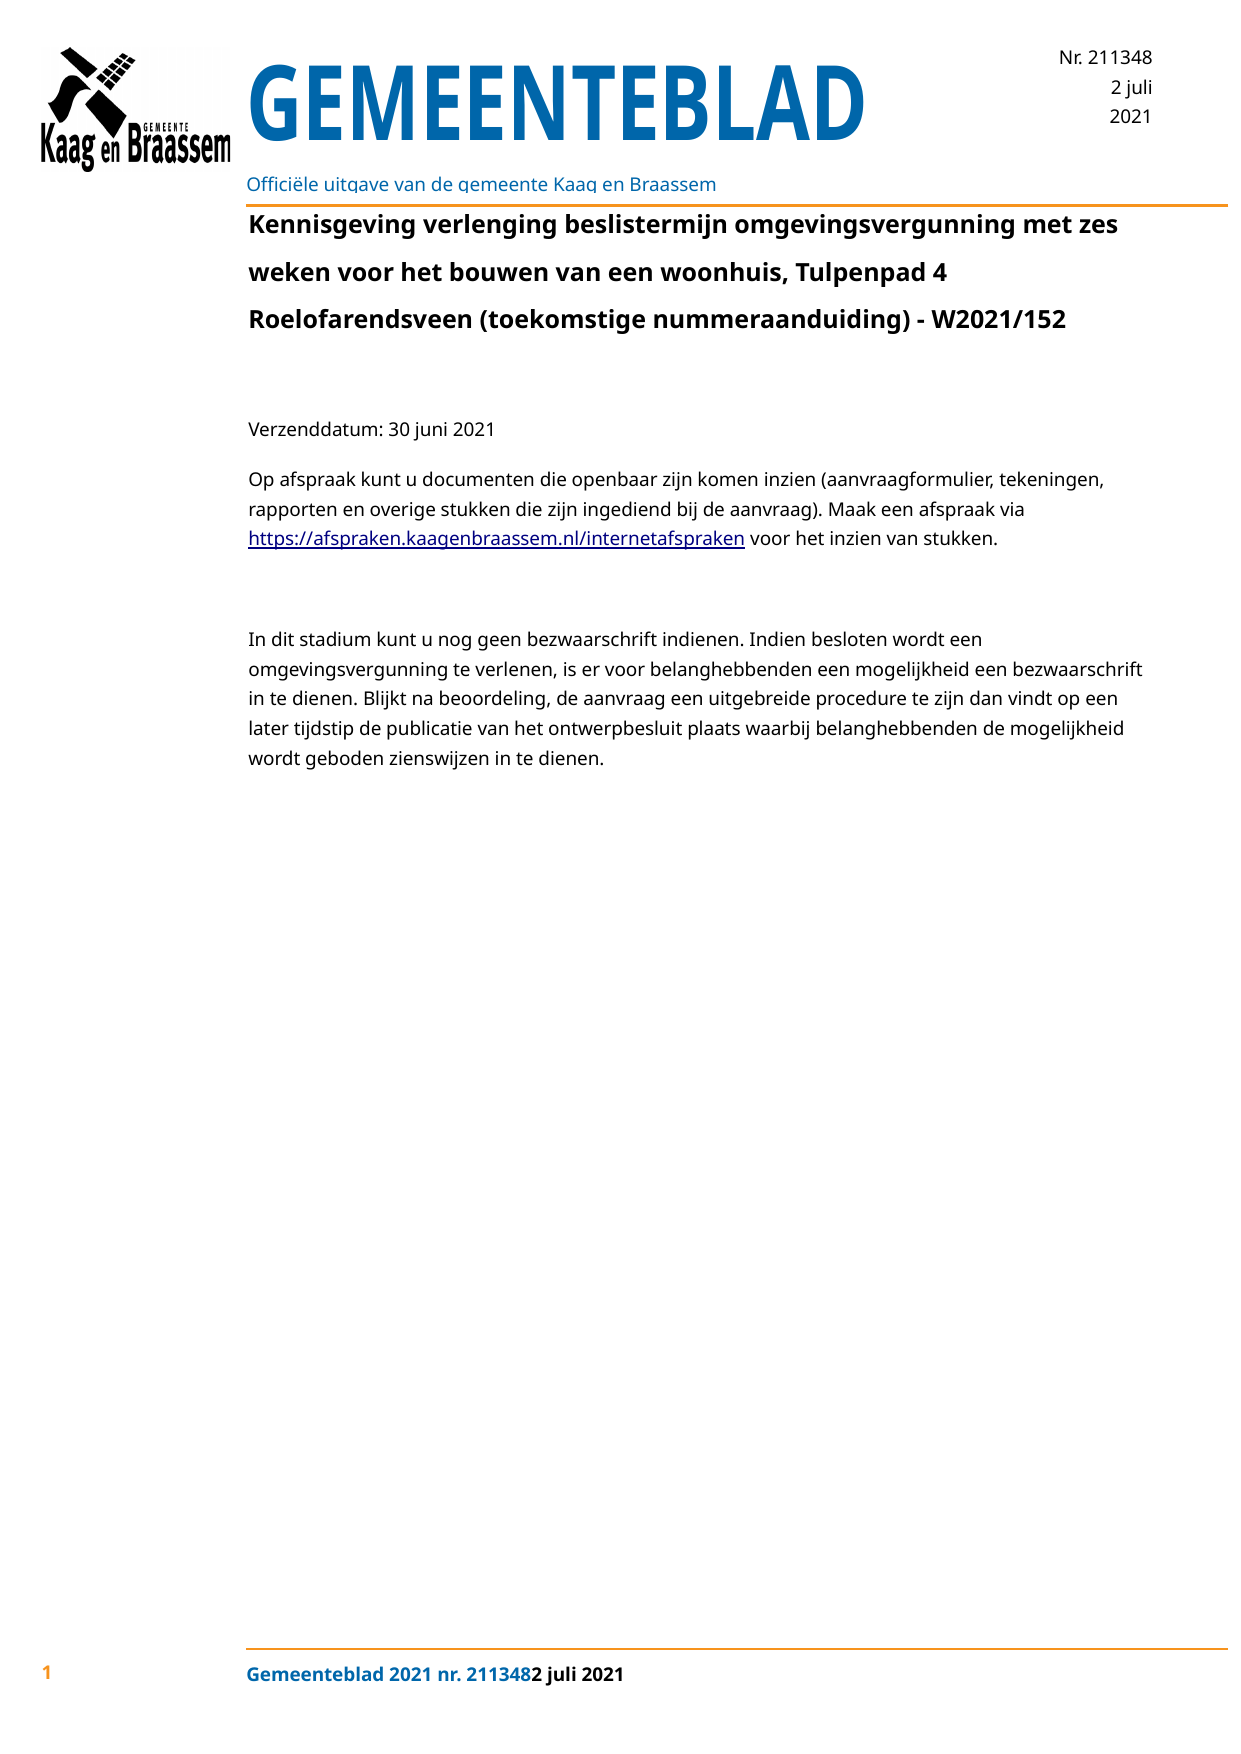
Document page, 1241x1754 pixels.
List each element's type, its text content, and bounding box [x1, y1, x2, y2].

picture [41, 47, 231, 172]
text Kennisgeving verlenging beslistermijn omgevingsvergunning met zes weken voor het bouwen van een woonhuis, Tulpenpad 4 Roelofarendsveen (toekomstige nummeraanduiding) - W2021/152 [248, 207, 1152, 336]
text Op afspraak kunt u documenten die openbaar zijn komen inzien (aanvraagformulier, tekeningen, rapporten en overige stukken die zijn ingediend bij de aanvraag). Maak een afspraak via https://afspraken.kaagenbraassem.nl/internetafspraken voor het inzien van stukken. [248, 466, 1152, 551]
text In dit stadium kunt u nog geen bezwaarschrift indienen. Indien besloten wordt een omgevingsvergunning te verlenen, is er voor belanghebbenden een mogelijkheid een bezwaarschrift in te dienen. Blijkt na beoordeling, de aanvraag een uitgebreide procedure te zijn dan vindt op een later tijdstip de publicatie van het ontwerpbesluit plaats waarbij belanghebbenden de mogelijkheid wordt geboden zienswijzen in te dienen. [248, 626, 1152, 770]
text Verzenddatum: 30 juni 2021 [248, 416, 1152, 442]
